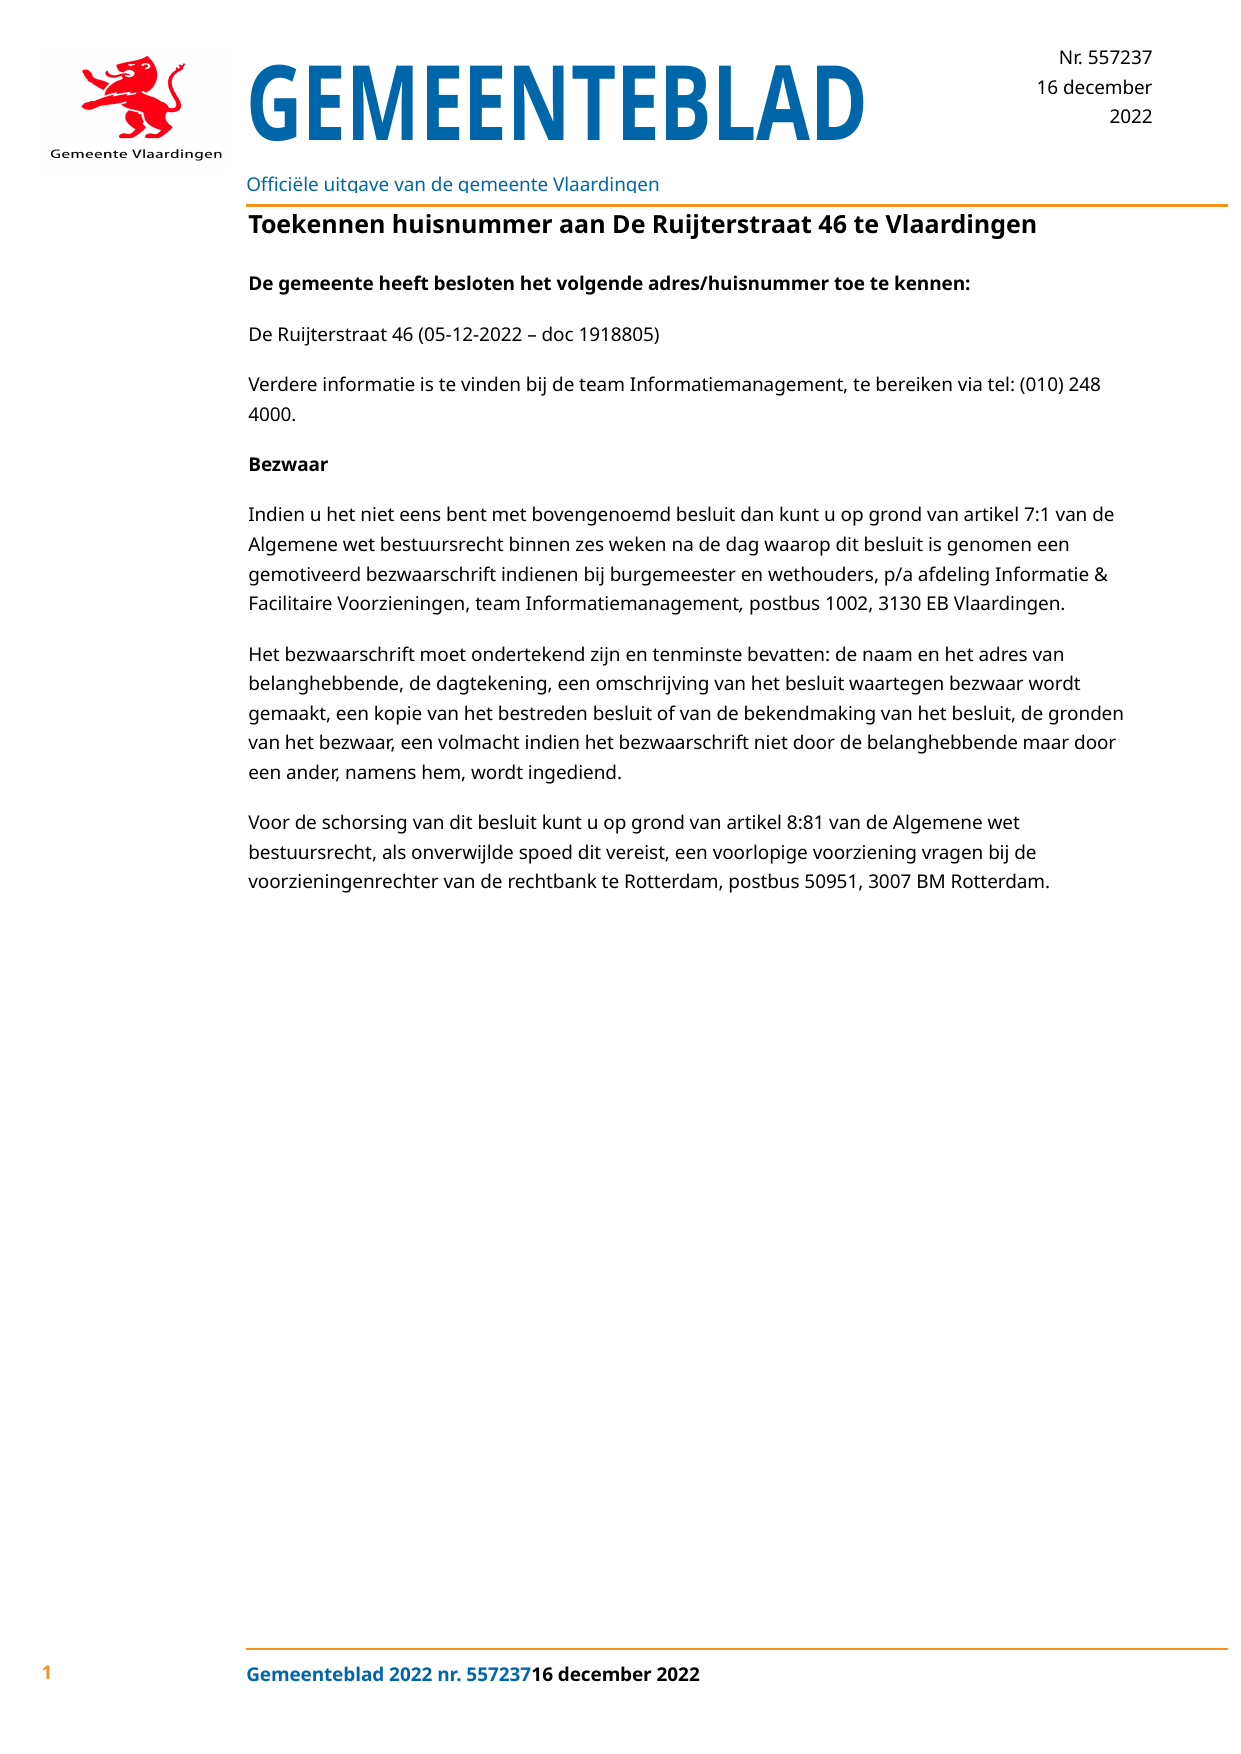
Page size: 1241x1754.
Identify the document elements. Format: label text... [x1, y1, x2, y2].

text Bezwaar [248, 451, 1152, 477]
text Verdere informatie is te vinden bij de team Informatiemanagement, te bereiken via tel: (010) 248 4000. [248, 371, 1152, 426]
text De gemeente heeft besloten het volgende adres/huisnummer toe te kennen: [248, 270, 1152, 296]
text Indien u het niet eens bent met bovengenoemd besluit dan kunt u op grond van artikel 7:1 van de Algemene wet bestuursrecht binnen zes weken na de dag waarop dit besluit is genomen een gemotiveerd bezwaarschrift indienen bij burgemeester en wethouders, p/a afdeling Informatie & Facilitaire Voorzieningen, team Informatiemanagement, postbus 1002, 3130 EB Vlaardingen. [248, 502, 1152, 616]
text De Ruijterstraat 46 (05-12-2022 – doc 1918805) [248, 321, 1152, 346]
text Toekennen huisnummer aan De Ruijterstraat 46 te Vlaardingen [248, 207, 1152, 241]
text Voor de schorsing van dit besluit kunt u op grond van artikel 8:81 van de Algemene wet bestuursrecht, als onverwijlde spoed dit vereist, een voorlopige voorziening vragen bij de voorzieningenrechter van de rechtbank te Rotterdam, postbus 50951, 3007 BM Rotterdam. [248, 809, 1152, 894]
text Het bezwaarschrift moet ondertekend zijn en tenminste bevatten: de naam en het adres van belanghebbende, de dagtekening, een omschrijving van het besluit waartegen bezwaar wordt gemaakt, een kopie van het bestreden besluit of van de bekendmaking van het besluit, de gronden van het bezwaar, een volmacht indien het bezwaarschrift niet door de belanghebbende maar door een ander, namens hem, wordt ingediend. [248, 641, 1152, 785]
picture [41, 47, 231, 172]
